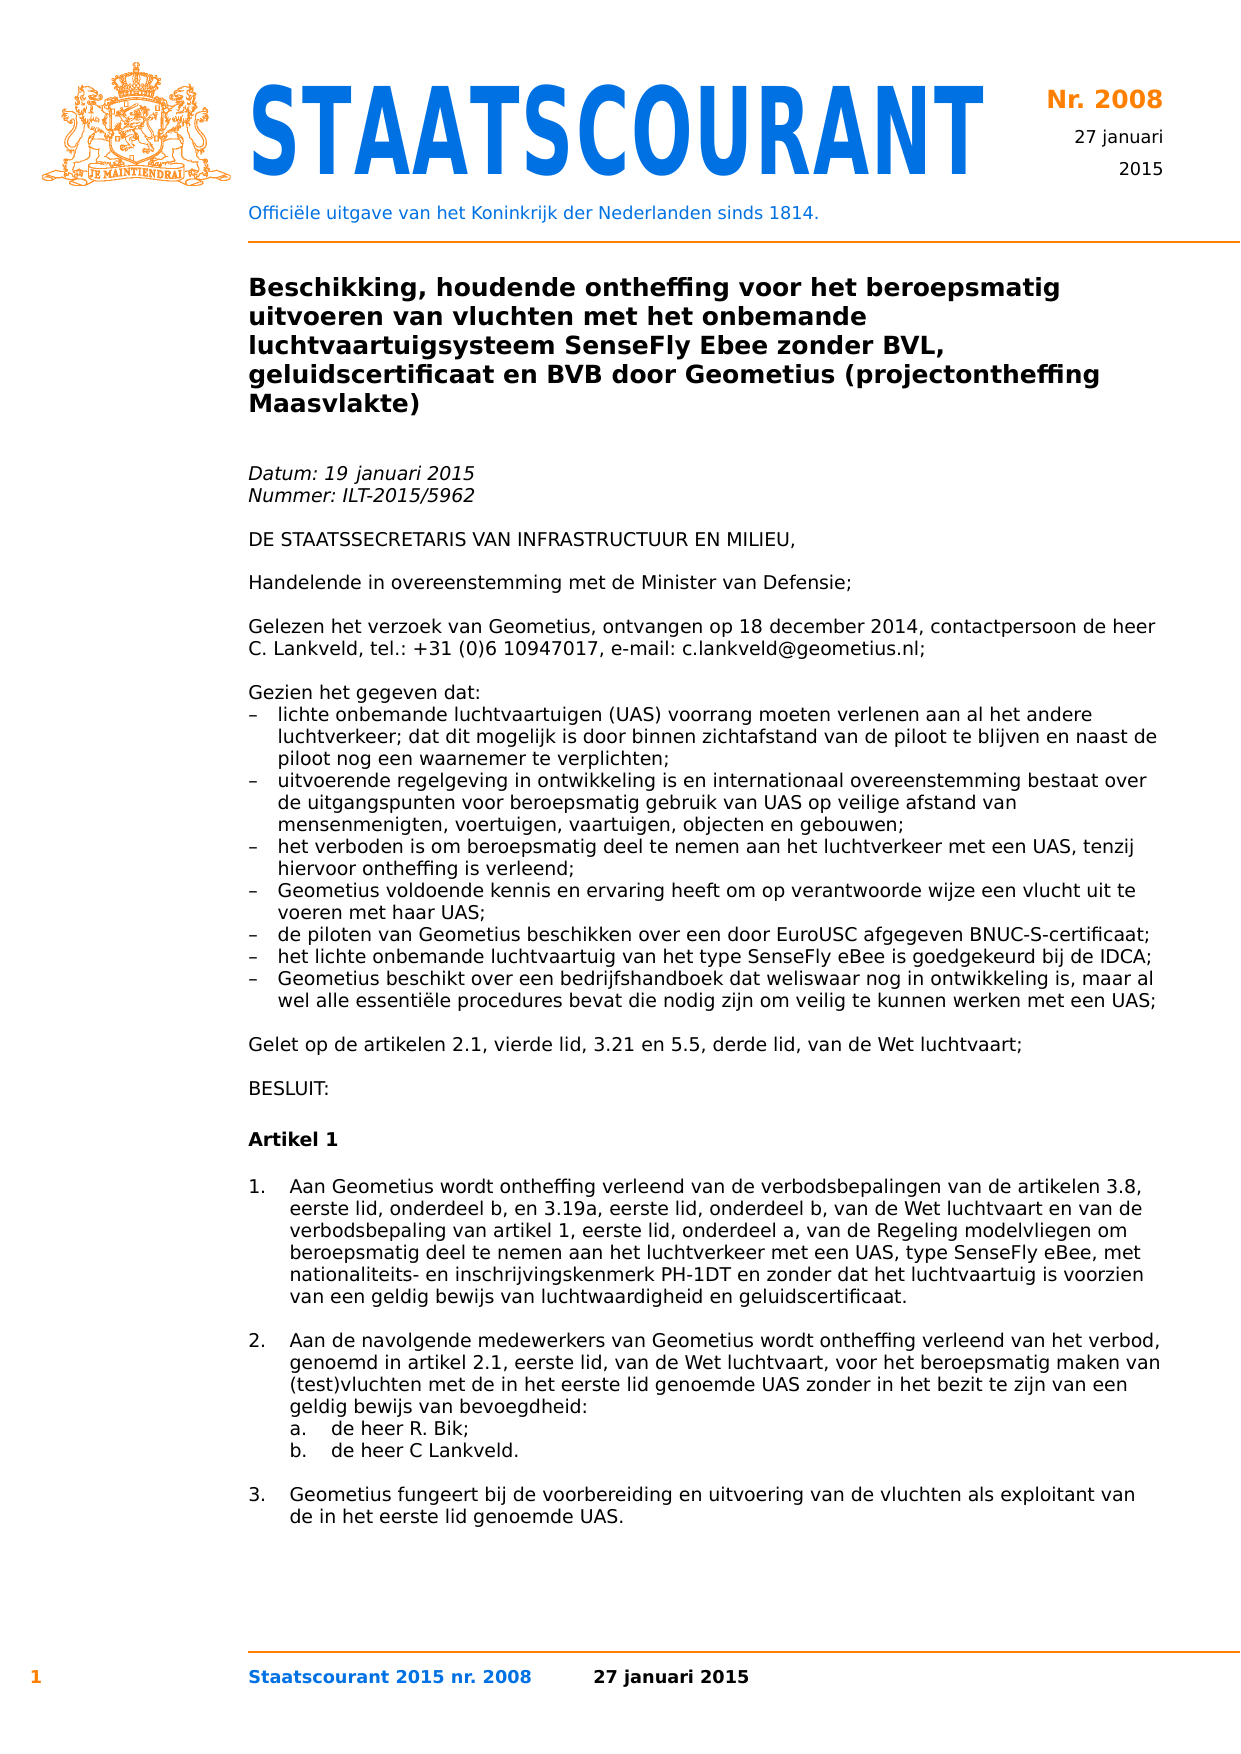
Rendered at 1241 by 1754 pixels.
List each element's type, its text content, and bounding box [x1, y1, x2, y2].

text – de piloten van Geometius beschikken over een door EuroUSC afgegeven BNUC-S-certificaat; [248, 924, 1163, 946]
table_cell Officiële uitgave van het Koninkrijk der Nederlanden sinds 1814. [248, 203, 1240, 241]
text a. de heer R. Bik; [289, 1418, 1163, 1440]
table_header [25, 62, 248, 241]
text Gezien het gegeven dat: [248, 682, 1163, 704]
text – lichte onbemande luchtvaartuigen (UAS) voorrang moeten verlenen aan al het andere luchtverkeer; dat dit mogelijk is door binnen zichtafstand van de piloot te blijven en naast de piloot nog een waarnemer te verplichten; [248, 704, 1163, 770]
text Handelende in overeenstemming met de Minister van Defensie; [248, 572, 1163, 594]
text Datum: 19 januari 2015 [248, 463, 1163, 484]
table_cell 27 januari [998, 121, 1240, 153]
text 1. Aan Geometius wordt ontheffing verleend van de verbodsbepalingen van de artikelen 3.8, eerste lid, onderdeel b, en 3.19a, eerste lid, onderdeel b, van de Wet luchtvaart en van de verbodsbepaling van artikel 1, eerste lid, onderdeel a, van de Regeling modelvliegen om beroepsmatig deel te nemen aan het luchtverkeer met een UAS, type SenseFly eBee, met nationaliteits- en inschrijvingskenmerk PH-1DT en zonder dat het luchtvaartuig is voorzien van een geldig bewijs van luchtwaardigheid en geluidscertificaat. [248, 1176, 1163, 1308]
text BESLUIT: [248, 1077, 1163, 1099]
table_header Nr. 2008 [998, 62, 1240, 121]
table_header STAATSCOURANT [248, 62, 998, 203]
text – het lichte onbemande luchtvaartuig van het type SenseFly eBee is goedgekeurd bij de IDCA; [248, 946, 1163, 968]
text 3. Geometius fungeert bij de voorbereiding en uitvoering van de vluchten als exploitant van de in het eerste lid genoemde UAS. [248, 1484, 1163, 1528]
text – Geometius beschikt over een bedrijfshandboek dat weliswaar nog in ontwikkeling is, maar al wel alle essentiële procedures bevat die nodig zijn om veilig te kunnen werken met een UAS; [248, 968, 1163, 1012]
text b. de heer C Lankveld. [289, 1440, 1163, 1462]
table_cell 2015 [998, 153, 1240, 203]
text Gelezen het verzoek van Geometius, ontvangen op 18 december 2014, contactpersoon de heer C. Lankveld, tel.: +31 (0)6 10947017, e-mail: c.lankveld@geometius.nl; [248, 616, 1163, 660]
text Gelet op de artikelen 2.1, vierde lid, 3.21 en 5.5, derde lid, van de Wet luchtvaart; [248, 1033, 1163, 1056]
picture [41, 62, 231, 186]
text 2. Aan de navolgende medewerkers van Geometius wordt ontheffing verleend van het verbod, genoemd in artikel 2.1, eerste lid, van de Wet luchtvaart, voor het beroepsmatig maken van (test)vluchten met de in het eerste lid genoemde UAS zonder in het bezit te zijn van een geldig bewijs van bevoegdheid: [248, 1330, 1163, 1418]
text Nummer: ILT-2015/5962 [248, 484, 1163, 507]
subtitle Artikel 1 [248, 1129, 1163, 1151]
subtitle Beschikking, houdende ontheffing voor het beroepsmatig uitvoeren van vluchten met het onbemande luchtvaartuigsysteem SenseFly Ebee zonder BVL, geluidscertificaat en BVB door Geometius (projectontheffing Maasvlakte) [248, 273, 1163, 419]
text – uitvoerende regelgeving in ontwikkeling is en internationaal overeenstemming bestaat over de uitgangspunten voor beroepsmatig gebruik van UAS op veilige afstand van mensenmenigten, voertuigen, vaartuigen, objecten en gebouwen; [248, 770, 1163, 836]
text – het verboden is om beroepsmatig deel te nemen aan het luchtverkeer met een UAS, tenzij hiervoor ontheffing is verleend; [248, 836, 1163, 880]
text – Geometius voldoende kennis en ervaring heeft om op verantwoorde wijze een vlucht uit te voeren met haar UAS; [248, 880, 1163, 924]
text DE STAATSSECRETARIS VAN INFRASTRUCTUUR EN MILIEU, [248, 528, 1163, 550]
